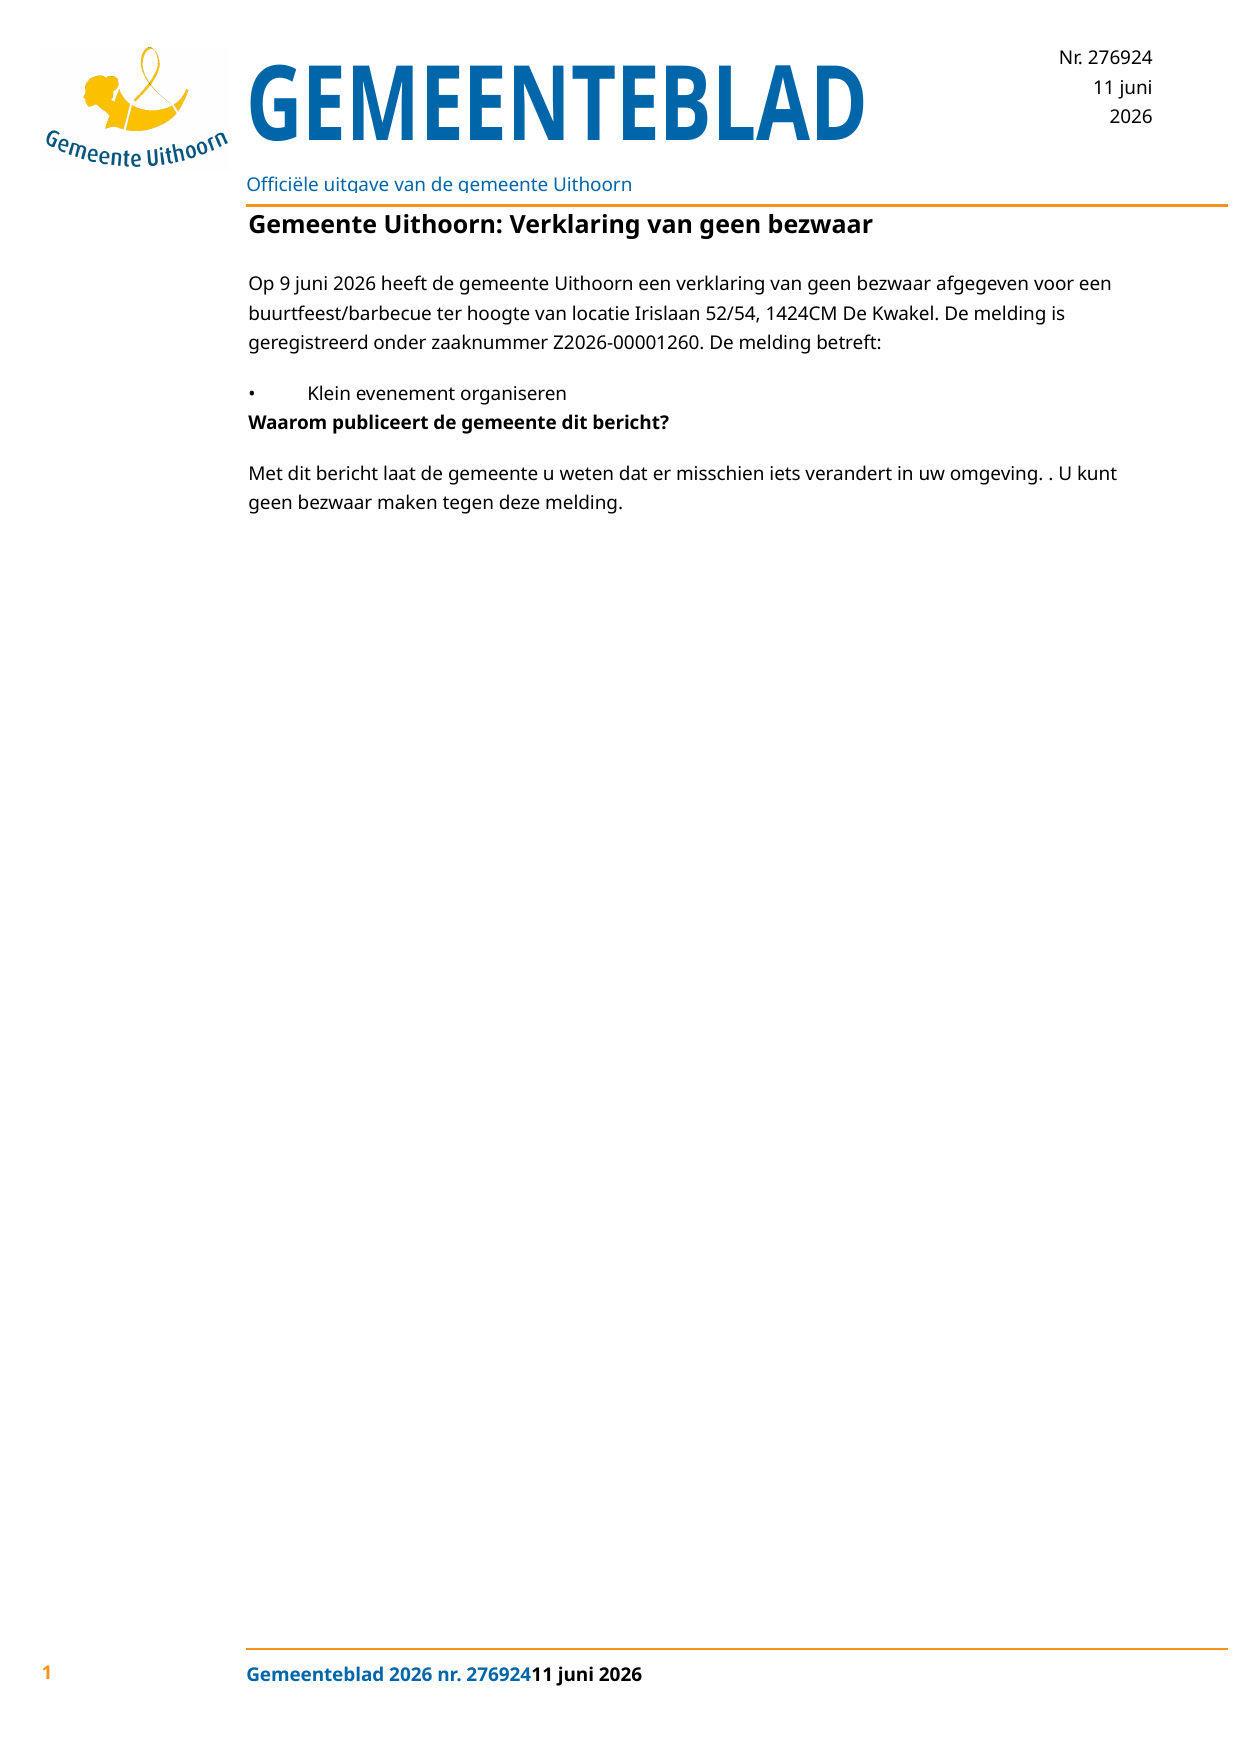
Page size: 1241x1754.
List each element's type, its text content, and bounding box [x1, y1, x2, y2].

text Waarom publiceert de gemeente dit bericht? [248, 409, 1152, 435]
text Gemeente Uithoorn: Verklaring van geen bezwaar [248, 207, 1152, 241]
text Met dit bericht laat de gemeente u weten dat er misschien iets verandert in uw omgeving. . U kunt geen bezwaar maken tegen deze melding. [248, 460, 1152, 515]
picture [41, 47, 231, 172]
list Klein evenement organiseren [248, 380, 1152, 406]
text Op 9 juni 2026 heeft de gemeente Uithoorn een verklaring van geen bezwaar afgegeven voor een buurtfeest/barbecue ter hoogte van locatie Irislaan 52/54, 1424CM De Kwakel. De melding is geregistreerd onder zaaknummer Z2026-00001260. De melding betreft: [248, 270, 1152, 355]
